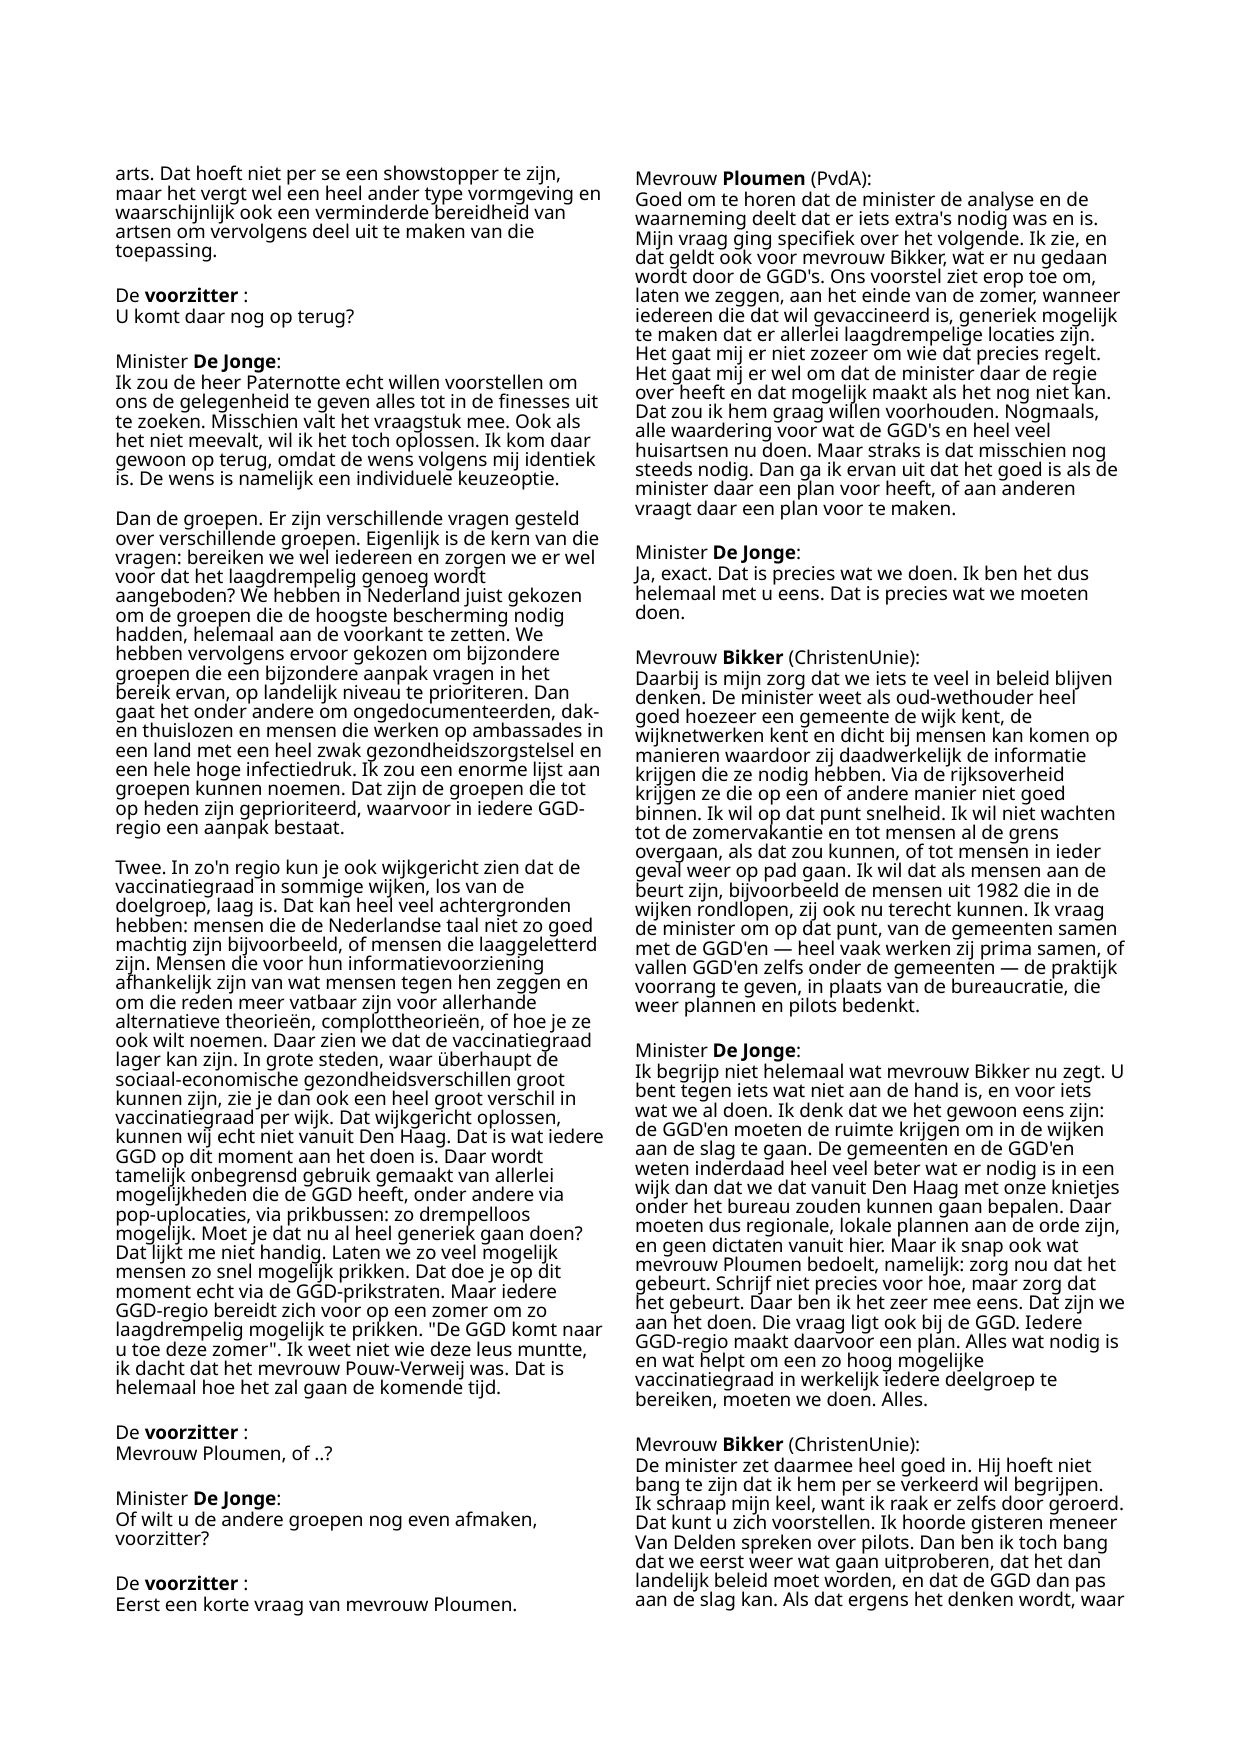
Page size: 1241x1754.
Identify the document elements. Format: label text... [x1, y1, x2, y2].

text Mevrouw Bikker (ChristenUnie): [635, 1431, 1125, 1457]
text Minister De Jonge: [635, 539, 1125, 565]
text De minister zet daarmee heel goed in. Hij hoeft niet bang te zijn dat ik hem per se verkeerd wil begrijpen. Ik schraap mijn keel, want ik raak er zelfs door geroerd. Dat kunt u zich voorstellen. Ik hoorde gisteren meneer Van Delden spreken over pilots. Dan ben ik toch bang dat we eerst weer wat gaan uitproberen, dat het dan landelijk beleid moet worden, en dat de GGD dan pas aan de slag kan. Als dat ergens het denken wordt, waar [635, 1457, 1125, 1611]
text Eerst een korte vraag van mevrouw Ploumen. [115, 1596, 605, 1615]
text Dan de groepen. Er zijn verschillende vragen gesteld over verschillende groepen. Eigenlijk is de kern van die vragen: bereiken we wel iedereen en zorgen we er wel voor dat het laagdrempelig genoeg wordt aangeboden? We hebben in Nederland juist gekozen om de groepen die de hoogste bescherming nodig hadden, helemaal aan de voorkant te zetten. We hebben vervolgens ervoor gekozen om bijzondere groepen die een bijzondere aanpak vragen in het bereik ervan, op landelijk niveau te prioriteren. Dan gaat het onder andere om ongedocumenteerden, dak- en thuislozen en mensen die werken op ambassades in een land met een heel zwak gezondheidszorgstelsel en een hele hoge infectiedruk. Ik zou een enorme lijst aan groepen kunnen noemen. Dat zijn de groepen die tot op heden zijn geprioriteerd, waarvoor in iedere GGD-regio een aanpak bestaat. [115, 510, 605, 838]
text De voorzitter : [115, 282, 605, 308]
text Minister De Jonge: [635, 1037, 1125, 1063]
text Of wilt u de andere groepen nog even afmaken, voorzitter? [115, 1511, 605, 1549]
text Goed om te horen dat de minister de analyse en de waarneming deelt dat er iets extra's nodig was en is. Mijn vraag ging specifiek over het volgende. Ik zie, en dat geldt ook voor mevrouw Bikker, wat er nu gedaan wordt door de GGD's. Ons voorstel ziet erop toe om, laten we zeggen, aan het einde van de zomer, wanneer iedereen die dat wil gevaccineerd is, generiek mogelijk te maken dat er allerlei laagdrempelige locaties zijn. Het gaat mij er niet zozeer om wie dat precies regelt. Het gaat mij er wel om dat de minister daar de regie over heeft en dat mogelijk maakt als het nog niet kan. Dat zou ik hem graag willen voorhouden. Nogmaals, alle waardering voor wat de GGD's en heel veel huisartsen nu doen. Maar straks is dat misschien nog steeds nodig. Dan ga ik ervan uit dat het goed is als de minister daar een plan voor heeft, of aan anderen vraagt daar een plan voor te maken. [635, 191, 1125, 519]
text Mevrouw Bikker (ChristenUnie): [635, 644, 1125, 670]
text Minister De Jonge: [115, 348, 605, 374]
text Mevrouw Ploumen (PvdA): [635, 165, 1125, 191]
text Ja, exact. Dat is precies wat we doen. Ik ben het dus helemaal met u eens. Dat is precies wat we moeten doen. [635, 565, 1125, 623]
text Daarbij is mijn zorg dat we iets te veel in beleid blijven denken. De minister weet als oud-wethouder heel goed hoezeer een gemeente de wijk kent, de wijknetwerken kent en dicht bij mensen kan komen op manieren waardoor zij daadwerkelijk de informatie krijgen die ze nodig hebben. Via de rijksoverheid krijgen ze die op een of andere manier niet goed binnen. Ik wil op dat punt snelheid. Ik wil niet wachten tot de zomervakantie en tot mensen al de grens overgaan, als dat zou kunnen, of tot mensen in ieder geval weer op pad gaan. Ik wil dat als mensen aan de beurt zijn, bijvoorbeeld de mensen uit 1982 die in de wijken rondlopen, zij ook nu terecht kunnen. Ik vraag de minister om op dat punt, van de gemeenten samen met de GGD'en — heel vaak werken zij prima samen, of vallen GGD'en zelfs onder de gemeenten — de praktijk voorrang te geven, in plaats van de bureaucratie, die weer plannen en pilots bedenkt. [635, 670, 1125, 1017]
text Mevrouw Ploumen, of ..? [115, 1445, 605, 1464]
text U komt daar nog op terug? [115, 308, 605, 327]
text arts. Dat hoeft niet per se een showstopper te zijn, maar het vergt wel een heel ander type vormgeving en waarschijnlijk ook een verminderde bereidheid van artsen om vervolgens deel uit te maken van die toepassing. [115, 165, 605, 262]
text Minister De Jonge: [115, 1485, 605, 1511]
text Twee. In zo'n regio kun je ook wijkgericht zien dat de vaccinatiegraad in sommige wijken, los van de doelgroep, laag is. Dat kan heel veel achtergronden hebben: mensen die de Nederlandse taal niet zo goed machtig zijn bijvoorbeeld, of mensen die laaggeletterd zijn. Mensen die voor hun informatievoorziening afhankelijk zijn van wat mensen tegen hen zeggen en om die reden meer vatbaar zijn voor allerhande alternatieve theorieën, complottheorieën, of hoe je ze ook wilt noemen. Daar zien we dat de vaccinatiegraad lager kan zijn. In grote steden, waar überhaupt de sociaal-economische gezondheidsverschillen groot kunnen zijn, zie je dan ook een heel groot verschil in vaccinatiegraad per wijk. Dat wijkgericht oplossen, kunnen wij echt niet vanuit Den Haag. Dat is wat iedere GGD op dit moment aan het doen is. Daar wordt tamelijk onbegrensd gebruik gemaakt van allerlei mogelijkheden die de GGD heeft, onder andere via pop-uplocaties, via prikbussen: zo drempelloos mogelijk. Moet je dat nu al heel generiek gaan doen? Dat lijkt me niet handig. Laten we zo veel mogelijk mensen zo snel mogelijk prikken. Dat doe je op dit moment echt via de GGD-prikstraten. Maar iedere GGD-regio bereidt zich voor op een zomer om zo laagdrempelig mogelijk te prikken. "De GGD komt naar u toe deze zomer". Ik weet niet wie deze leus muntte, ik dacht dat het mevrouw Pouw-Verweij was. Dat is helemaal hoe het zal gaan de komende tijd. [115, 859, 605, 1398]
text Ik zou de heer Paternotte echt willen voorstellen om ons de gelegenheid te geven alles tot in de finesses uit te zoeken. Misschien valt het vraagstuk mee. Ook als het niet meevalt, wil ik het toch oplossen. Ik kom daar gewoon op terug, omdat de wens volgens mij identiek is. De wens is namelijk een individuele keuzeoptie. [115, 374, 605, 490]
text Ik begrijp niet helemaal wat mevrouw Bikker nu zegt. U bent tegen iets wat niet aan de hand is, en voor iets wat we al doen. Ik denk dat we het gewoon eens zijn: de GGD'en moeten de ruimte krijgen om in de wijken aan de slag te gaan. De gemeenten en de GGD'en weten inderdaad heel veel beter wat er nodig is in een wijk dan dat we dat vanuit Den Haag met onze knietjes onder het bureau zouden kunnen gaan bepalen. Daar moeten dus regionale, lokale plannen aan de orde zijn, en geen dictaten vanuit hier. Maar ik snap ook wat mevrouw Ploumen bedoelt, namelijk: zorg nou dat het gebeurt. Schrijf niet precies voor hoe, maar zorg dat het gebeurt. Daar ben ik het zeer mee eens. Dat zijn we aan het doen. Die vraag ligt ook bij de GGD. Iedere GGD-regio maakt daarvoor een plan. Alles wat nodig is en wat helpt om een zo hoog mogelijke vaccinatiegraad in werkelijk iedere deelgroep te bereiken, moeten we doen. Alles. [635, 1063, 1125, 1410]
text De voorzitter : [115, 1570, 605, 1596]
text De voorzitter : [115, 1419, 605, 1445]
